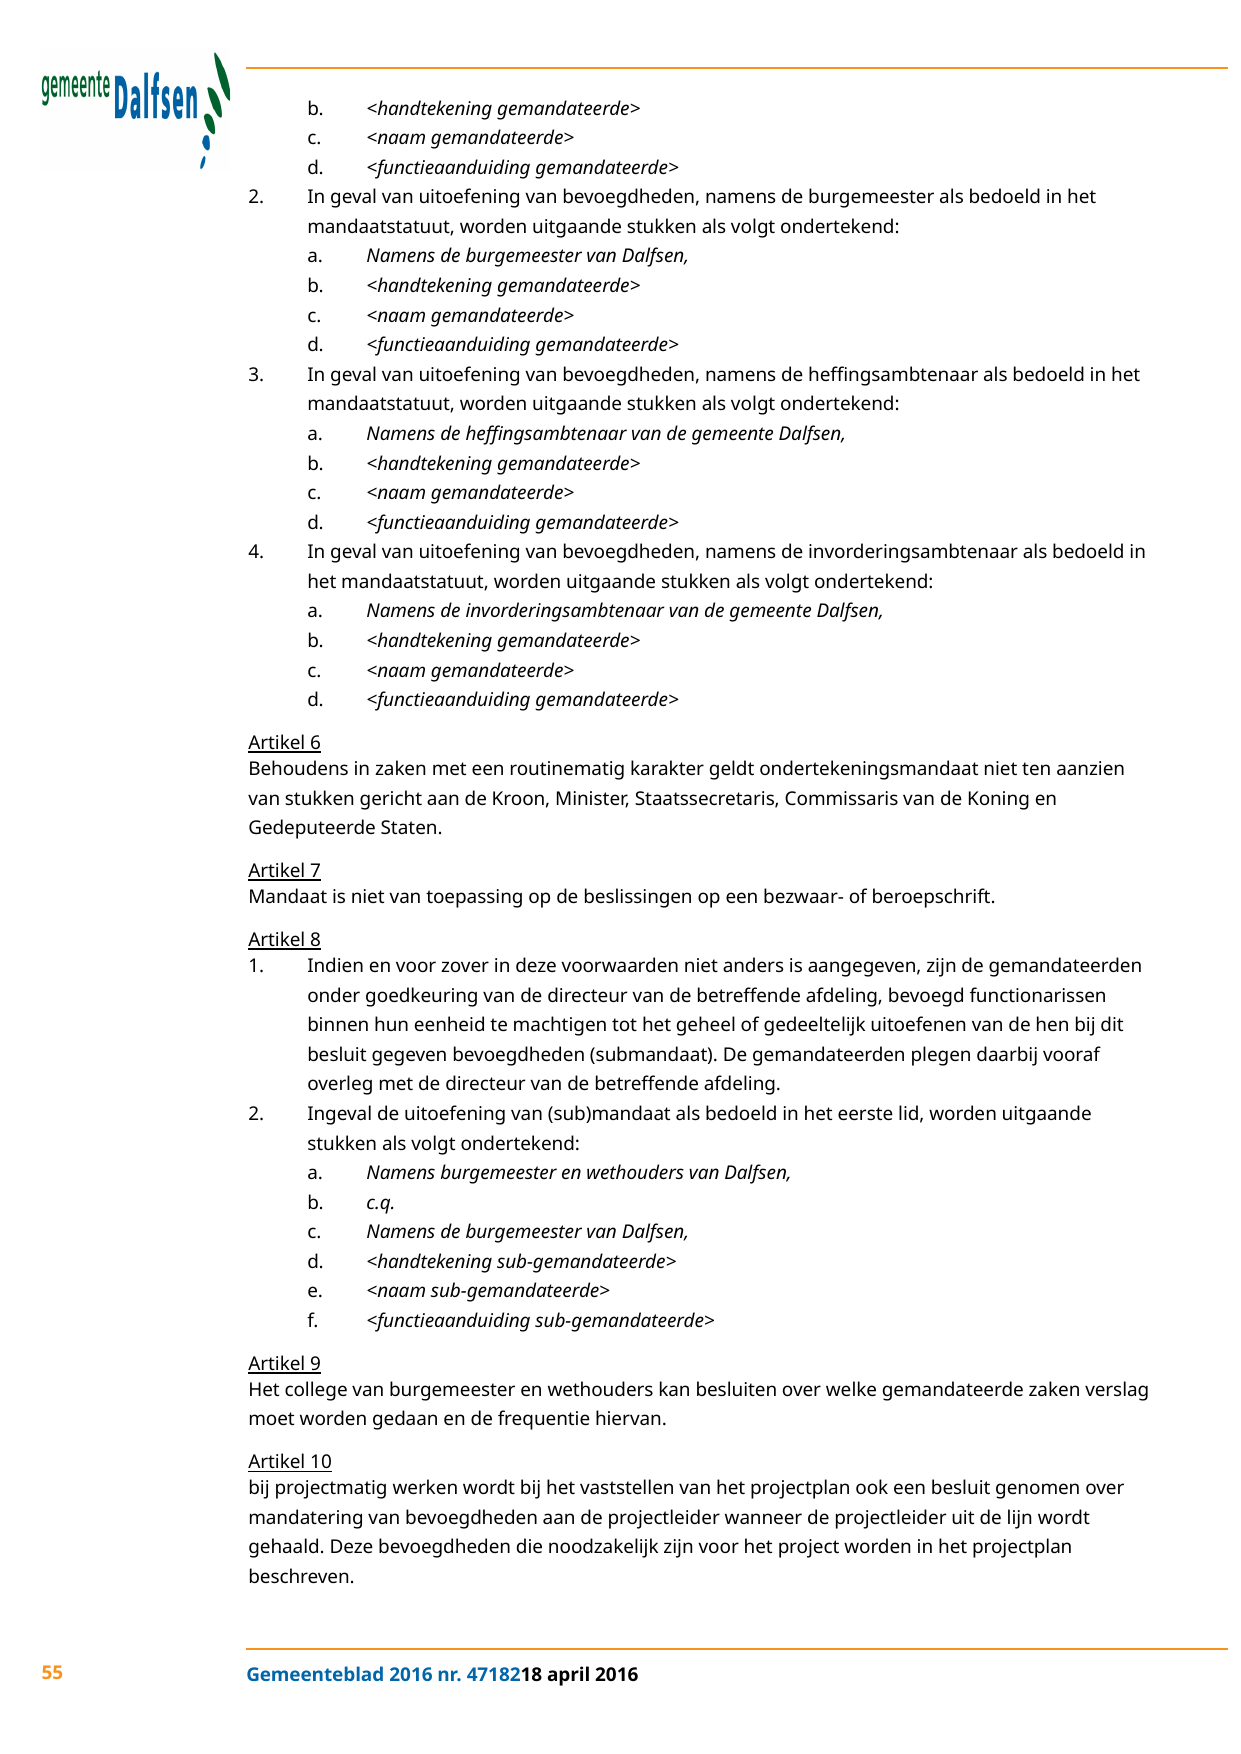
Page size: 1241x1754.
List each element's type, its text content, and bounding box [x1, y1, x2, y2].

list <functieaanduiding gemandateerde> [307, 331, 1152, 357]
text Artikel 6 [248, 729, 1152, 755]
list <handtekening gemandateerde> [307, 272, 1152, 298]
list Namens burgemeester en wethouders van Dalfsen, [307, 1159, 1152, 1185]
list Namens de invorderingsambtenaar van de gemeente Dalfsen, [307, 598, 1152, 623]
list Indien en voor zover in deze voorwaarden niet anders is aangegeven, zijn de gemandateerden onder goedkeuring van de directeur van de betreffende afdeling, bevoegd functionarissen binnen hun eenheid te machtigen tot het geheel of gedeeltelijk uitoefenen van de hen bij dit besluit gegeven bevoegdheden (submandaat). De gemandateerden plegen daarbij vooraf overleg met de directeur van de betreffende afdeling. [248, 952, 1152, 1096]
list <naam gemandateerde> [307, 657, 1152, 683]
list <handtekening gemandateerde> [307, 627, 1152, 653]
list <naam gemandateerde> [307, 302, 1152, 328]
list <functieaanduiding sub-gemandateerde> [307, 1307, 1152, 1333]
text Artikel 9 [248, 1350, 1152, 1376]
list <functieaanduiding gemandateerde> [307, 154, 1152, 180]
list In geval van uitoefening van bevoegdheden, namens de burgemeester als bedoeld in het mandaatstatuut, worden uitgaande stukken als volgt ondertekend: [248, 183, 1152, 239]
list In geval van uitoefening van bevoegdheden, namens de invorderingsambtenaar als bedoeld in het mandaatstatuut, worden uitgaande stukken als volgt ondertekend: [248, 538, 1152, 594]
list <handtekening sub-gemandateerde> [307, 1248, 1152, 1274]
list Namens de heffingsambtenaar van de gemeente Dalfsen, [307, 420, 1152, 446]
list <functieaanduiding gemandateerde> [307, 686, 1152, 712]
picture [41, 47, 231, 172]
text Artikel 7 [248, 858, 1152, 883]
text Het college van burgemeester en wethouders kan besluiten over welke gemandateerde zaken verslag moet worden gedaan en de frequentie hiervan. [248, 1376, 1152, 1431]
list <functieaanduiding gemandateerde> [307, 509, 1152, 535]
text Artikel 10 [248, 1449, 1152, 1474]
text Mandaat is niet van toepassing op de beslissingen op een bezwaar- of beroepschrift. [248, 883, 1152, 909]
list <naam gemandateerde> [307, 479, 1152, 505]
list <naam sub-gemandateerde> [307, 1278, 1152, 1303]
text Artikel 8 [248, 926, 1152, 952]
list <naam gemandateerde> [307, 124, 1152, 150]
text Behoudens in zaken met een routinematig karakter geldt ondertekeningsmandaat niet ten aanzien van stukken gericht aan de Kroon, Minister, Staatssecretaris, Commissaris van de Koning en Gedeputeerde Staten. [248, 755, 1152, 840]
list <handtekening gemandateerde> [307, 450, 1152, 476]
list Namens de burgemeester van Dalfsen, [307, 1218, 1152, 1244]
list In geval van uitoefening van bevoegdheden, namens de heffingsambtenaar als bedoeld in het mandaatstatuut, worden uitgaande stukken als volgt ondertekend: [248, 361, 1152, 416]
list c.q. [307, 1189, 1152, 1214]
list Namens de burgemeester van Dalfsen, [307, 243, 1152, 268]
list Ingeval de uitoefening van (sub)mandaat als bedoeld in het eerste lid, worden uitgaande stukken als volgt ondertekend: [248, 1100, 1152, 1155]
list <handtekening gemandateerde> [307, 95, 1152, 121]
text bij projectmatig werken wordt bij het vaststellen van het projectplan ook een besluit genomen over mandatering van bevoegdheden aan de projectleider wanneer de projectleider uit de lijn wordt gehaald. Deze bevoegdheden die noodzakelijk zijn voor het project worden in het projectplan beschreven. [248, 1474, 1152, 1589]
